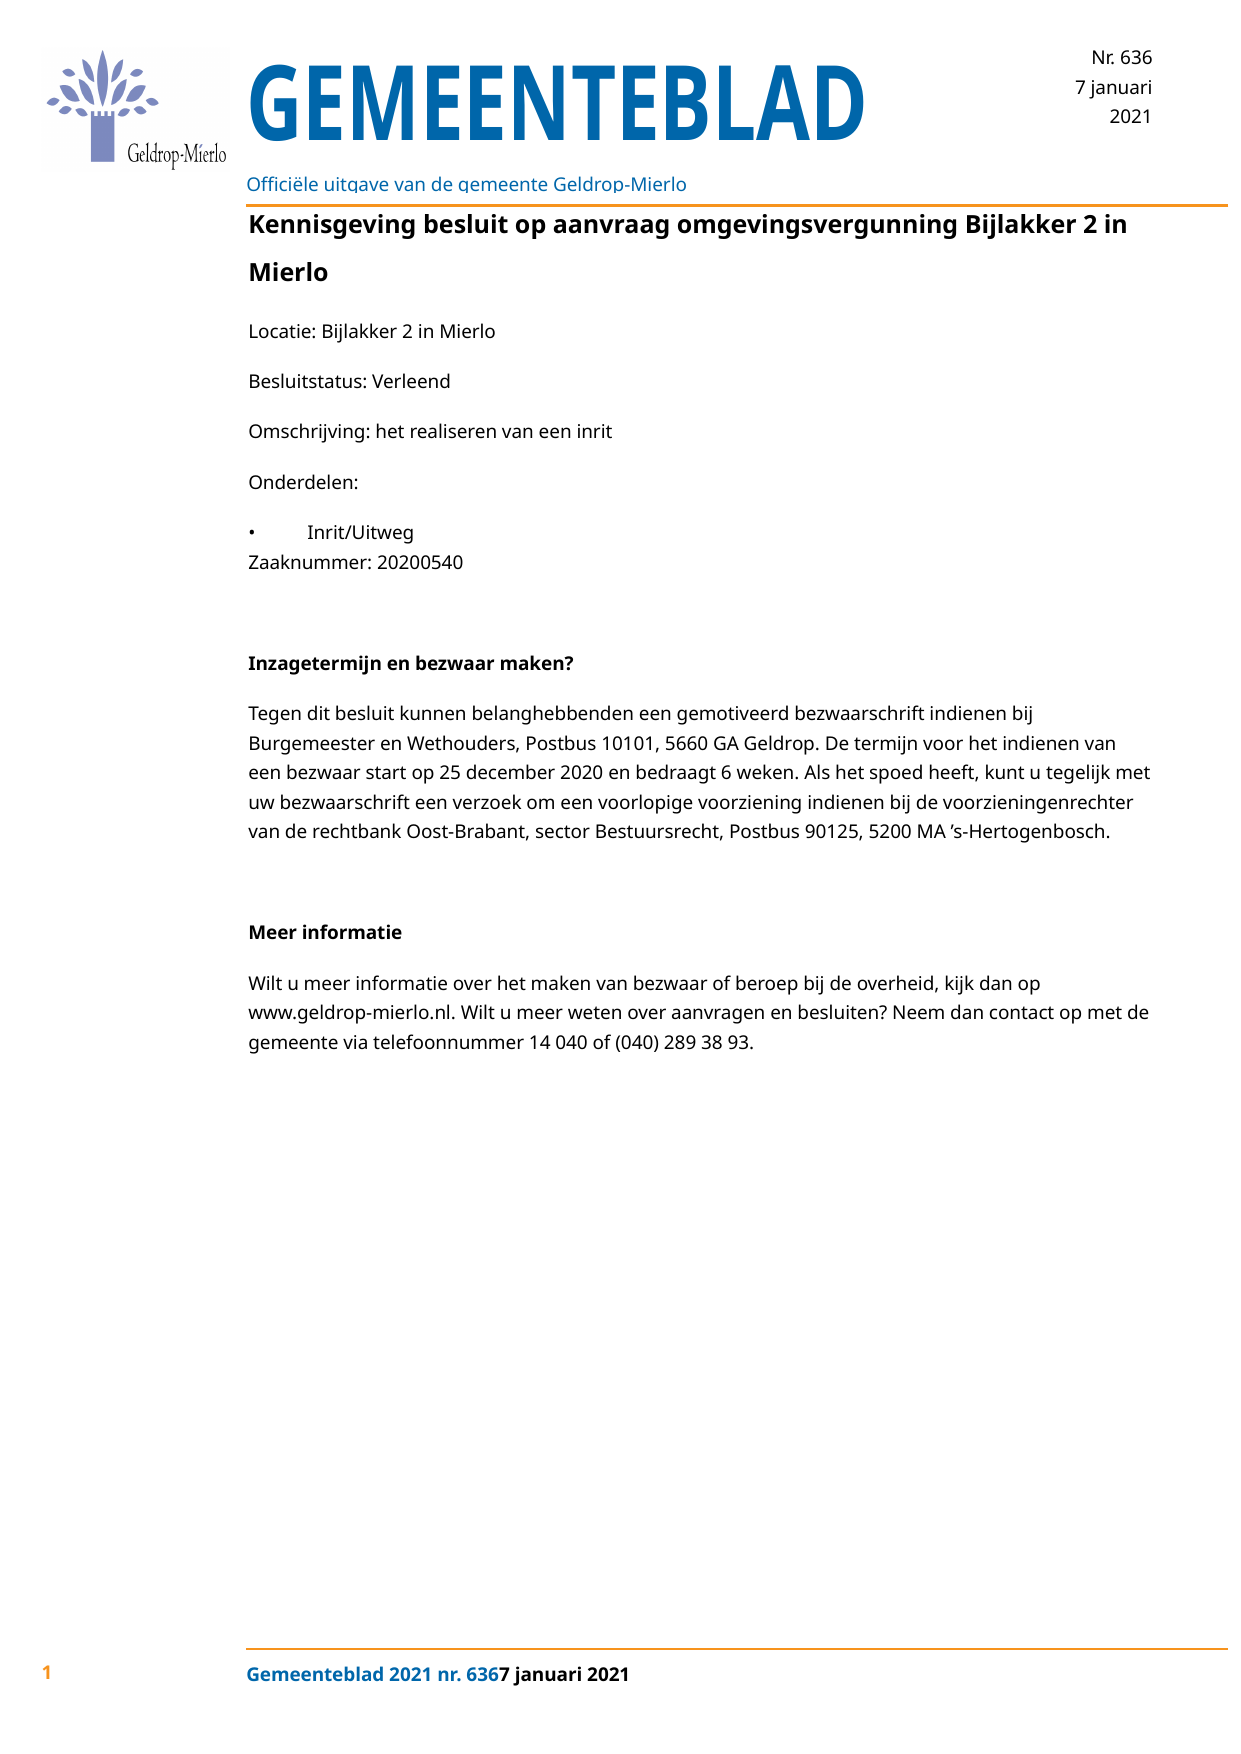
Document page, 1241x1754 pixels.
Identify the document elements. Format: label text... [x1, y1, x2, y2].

text Meer informatie [248, 919, 1152, 945]
text Tegen dit besluit kunnen belanghebbenden een gemotiveerd bezwaarschrift indienen bij Burgemeester en Wethouders, Postbus 10101, 5660 GA Geldrop. De termijn voor het indienen van een bezwaar start op 25 december 2020 en bedraagt 6 weken. Als het spoed heeft, kunt u tegelijk met uw bezwaarschrift een verzoek om een voorlopige voorziening indienen bij de voorzieningenrechter van de rechtbank Oost-Brabant, sector Bestuursrecht, Postbus 90125, 5200 MA ’s-Hertogenbosch. [248, 700, 1152, 844]
text Omschrijving: het realiseren van een inrit [248, 419, 1152, 444]
text Locatie: Bijlakker 2 in Mierlo [248, 318, 1152, 344]
text Onderdelen: [248, 469, 1152, 495]
text Wilt u meer informatie over het maken van bezwaar of beroep bij de overheid, kijk dan op www.geldrop-mierlo.nl. Wilt u meer weten over aanvragen en besluiten? Neem dan contact op met de gemeente via telefoonnummer 14 040 of (040) 289 38 93. [248, 970, 1152, 1055]
list Inrit/Uitweg [248, 519, 1152, 545]
picture [41, 47, 231, 172]
text Inzagetermijn en bezwaar maken? [248, 650, 1152, 676]
text Zaaknummer: 20200540 [248, 549, 1152, 575]
text Kennisgeving besluit op aanvraag omgevingsvergunning Bijlakker 2 in Mierlo [248, 207, 1152, 288]
text Besluitstatus: Verleend [248, 368, 1152, 394]
